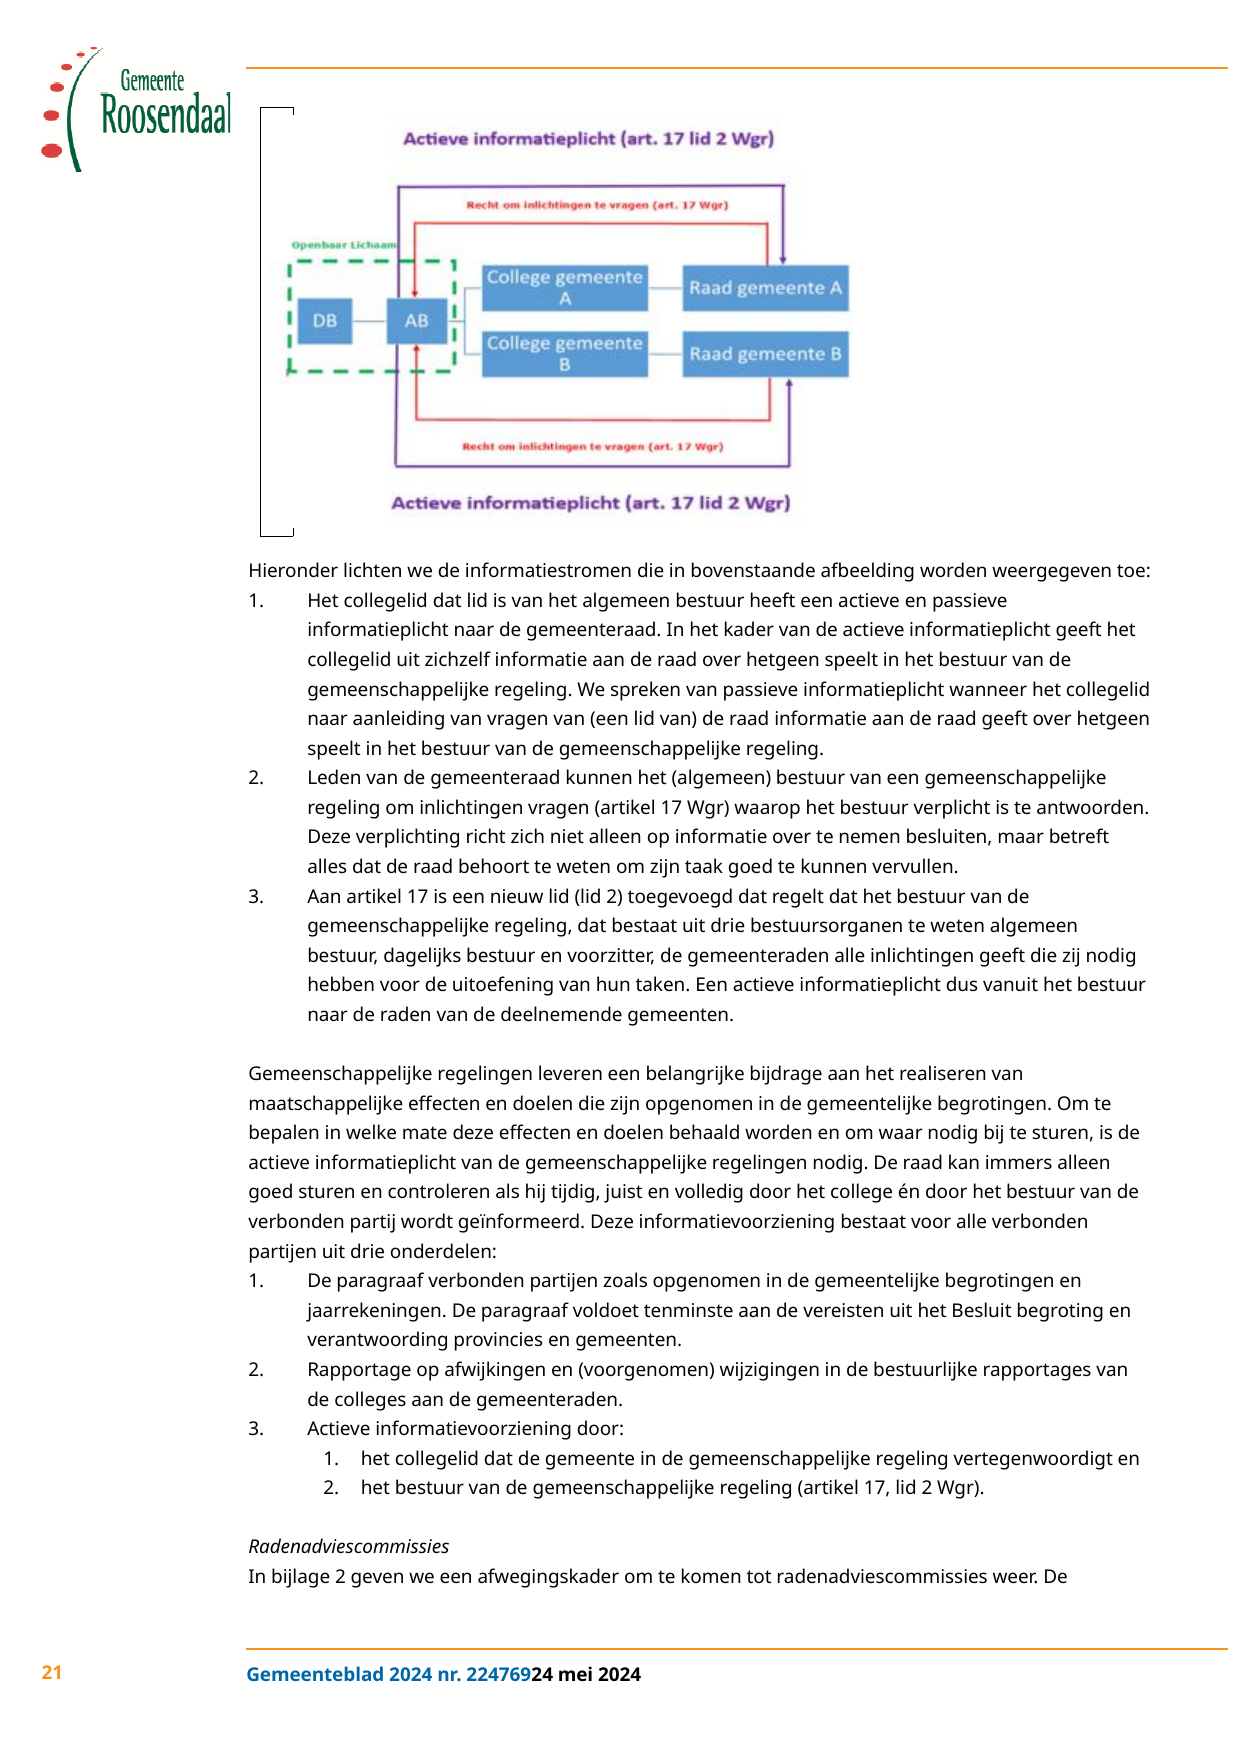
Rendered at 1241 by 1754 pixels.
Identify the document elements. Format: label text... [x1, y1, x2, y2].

list De paragraaf verbonden partijen zoals opgenomen in de gemeentelijke begrotingen en jaarrekeningen. De paragraaf voldoet tenminste aan de vereisten uit het Besluit begroting en verantwoording provincies en gemeenten. [248, 1267, 1152, 1352]
list Het collegelid dat lid is van het algemeen bestuur heeft een actieve en passieve informatieplicht naar de gemeenteraad. In het kader van de actieve informatieplicht geeft het collegelid uit zichzelf informatie aan de raad over hetgeen speelt in het bestuur van de gemeenschappelijke regeling. We spreken van passieve informatieplicht wanneer het collegelid naar aanleiding van vragen van (een lid van) de raad informatie aan de raad geeft over hetgeen speelt in het bestuur van de gemeenschappelijke regeling. [248, 587, 1152, 761]
list Leden van de gemeenteraad kunnen het (algemeen) bestuur van een gemeenschappelijke regeling om inlichtingen vragen (artikel 17 Wgr) waarop het bestuur verplicht is te antwoorden. Deze verplichting richt zich niet alleen op informatie over te nemen besluiten, maar betreft alles dat de raad behoort te weten om zijn taak goed te kunnen vervullen. [248, 764, 1152, 879]
list het bestuur van de gemeenschappelijke regeling (artikel 17, lid 2 Wgr). [323, 1474, 1152, 1500]
picture [41, 47, 231, 172]
picture [268, 115, 860, 528]
text Gemeenschappelijke regelingen leveren een belangrijke bijdrage aan het realiseren van maatschappelijke effecten en doelen die zijn opgenomen in de gemeentelijke begrotingen. Om te bepalen in welke mate deze effecten en doelen behaald worden en om waar nodig bij te sturen, is de actieve informatieplicht van de gemeenschappelijke regelingen nodig. De raad kan immers alleen goed sturen en controleren als hij tijdig, juist en volledig door het college én door het bestuur van de verbonden partij wordt geïnformeerd. Deze informatievoorziening bestaat voor alle verbonden partijen uit drie onderdelen: [248, 1060, 1152, 1264]
list Aan artikel 17 is een nieuw lid (lid 2) toegevoegd dat regelt dat het bestuur van de gemeenschappelijke regeling, dat bestaat uit drie bestuursorganen te weten algemeen bestuur, dagelijks bestuur en voorzitter, de gemeenteraden alle inlichtingen geeft die zij nodig hebben voor de uitoefening van hun taken. Een actieve informatieplicht dus vanuit het bestuur naar de raden van de deelnemende gemeenten. [248, 883, 1152, 1027]
text In bijlage 2 geven we een afwegingskader om te komen tot radenadviescommissies weer. De [248, 1563, 1152, 1589]
text Hieronder lichten we de informatiestromen die in bovenstaande afbeelding worden weergegeven toe: [248, 557, 1152, 583]
text Radenadviescommissies [248, 1534, 1152, 1559]
list Actieve informatievoorziening door: [248, 1415, 1152, 1441]
list het collegelid dat de gemeente in de gemeenschappelijke regeling vertegenwoordigt en [323, 1445, 1152, 1471]
list Rapportage op afwijkingen en (voorgenomen) wijzigingen in de bestuurlijke rapportages van de colleges aan de gemeenteraden. [248, 1356, 1152, 1412]
